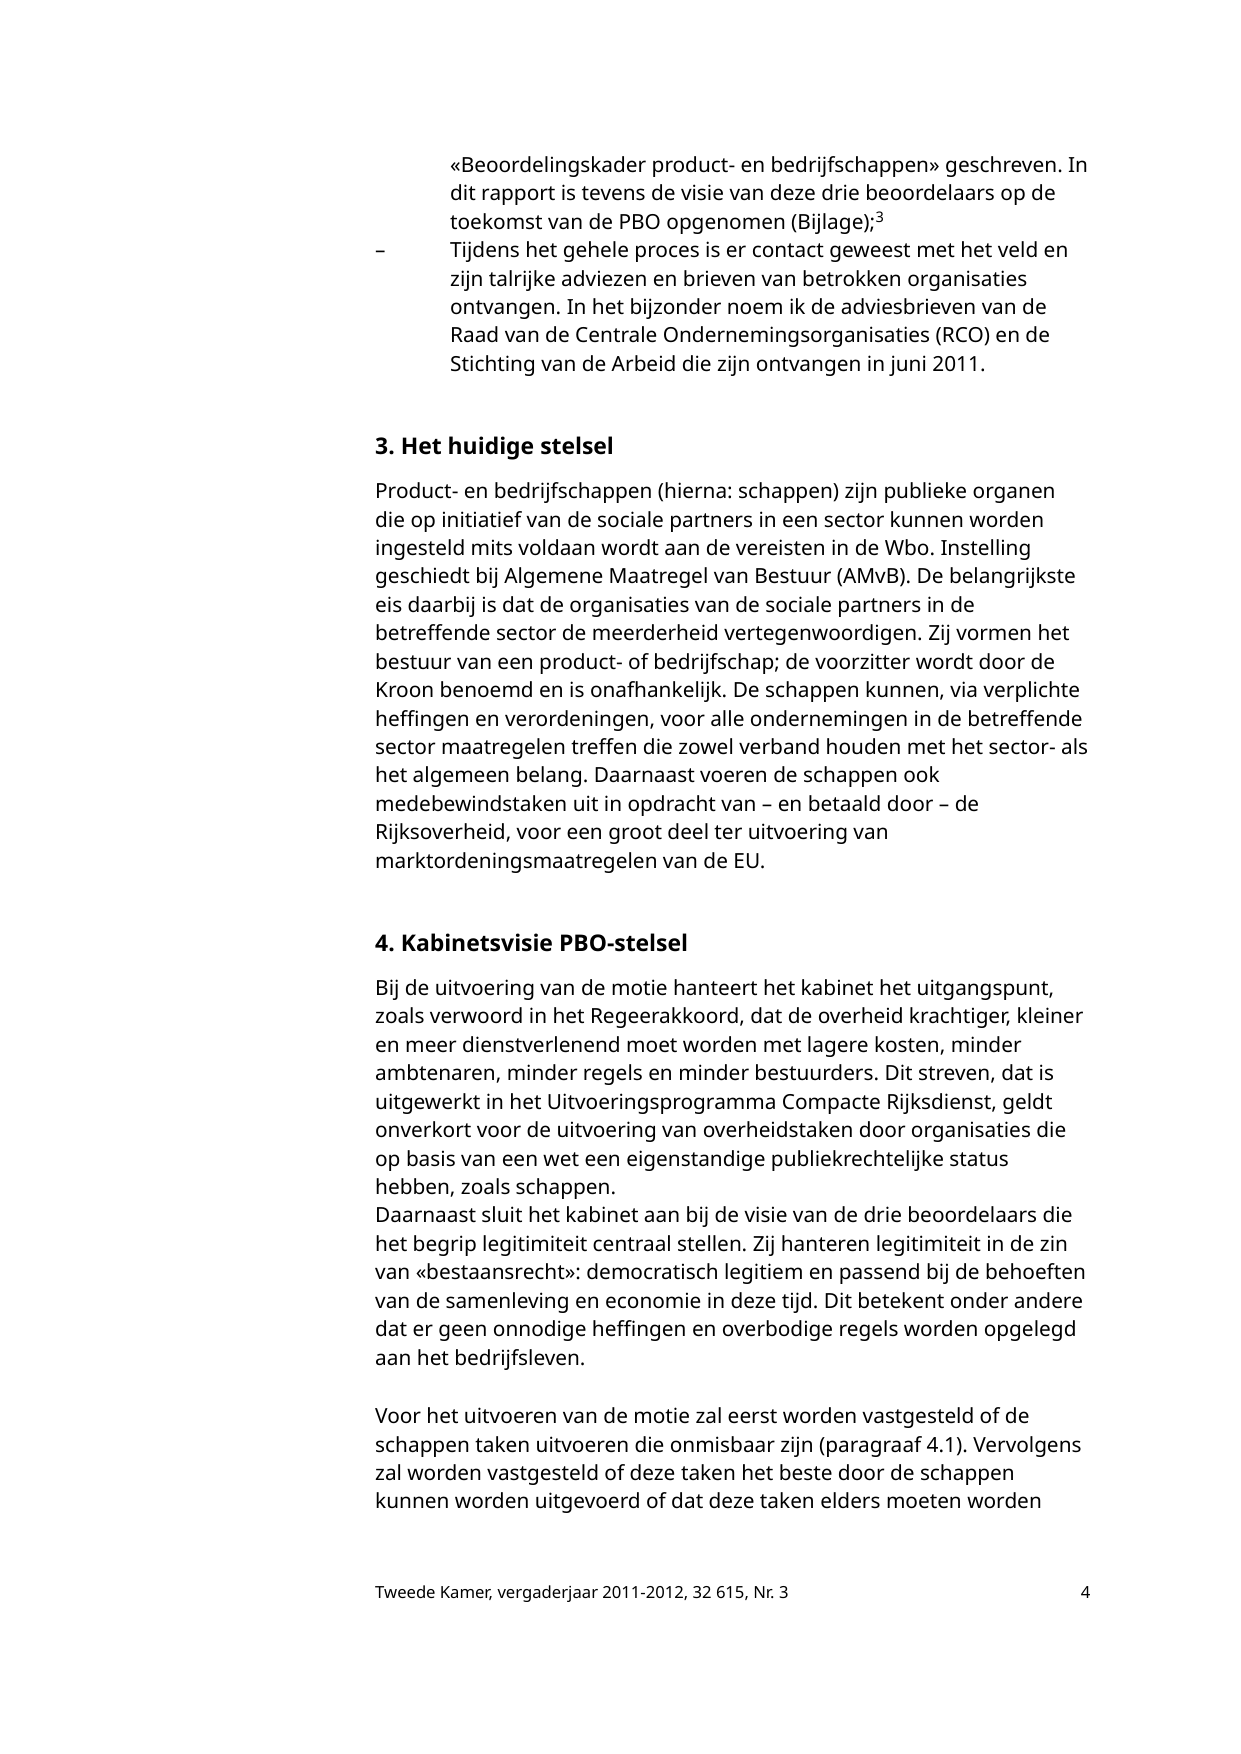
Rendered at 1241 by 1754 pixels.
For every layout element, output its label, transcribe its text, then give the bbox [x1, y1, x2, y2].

text Product- en bedrijfschappen (hierna: schappen) zijn publieke organen die op initiatief van de sociale partners in een sector kunnen worden ingesteld mits voldaan wordt aan de vereisten in de Wbo. Instelling geschiedt bij Algemene Maatregel van Bestuur (AMvB). De belangrijkste eis daarbij is dat de organisaties van de sociale partners in de betreffende sector de meerderheid vertegenwoordigen. Zij vormen het bestuur van een product- of bedrijfschap; de voorzitter wordt door de Kroon benoemd en is onafhankelijk. De schappen kunnen, via verplichte heffingen en verordeningen, voor alle ondernemingen in de betreffende sector maatregelen treffen die zowel verband houden met het sector- als het algemeen belang. Daarnaast voeren de schappen ook medebewindstaken uit in opdracht van – en betaald door – de Rijksoverheid, voor een groot deel ter uitvoering van marktordeningsmaatregelen van de EU. [375, 476, 1090, 874]
list «Beoordelingskader product- en bedrijfschappen» geschreven. In dit rapport is tevens de visie van deze drie beoordelaars op de toekomst van de PBO opgenomen (Bijlage);3 [375, 150, 1090, 235]
text Daarnaast sluit het kabinet aan bij de visie van de drie beoordelaars die het begrip legitimiteit centraal stellen. Zij hanteren legitimiteit in de zin van «bestaansrecht»: democratisch legitiem en passend bij de behoeften van de samenleving en economie in deze tijd. Dit betekent onder andere dat er geen onnodige heffingen en overbodige regels worden opgelegd aan het bedrijfsleven. [375, 1201, 1090, 1371]
list Tijdens het gehele proces is er contact geweest met het veld en zijn talrijke adviezen en brieven van betrokken organisaties ontvangen. In het bijzonder noem ik de adviesbrieven van de Raad van de Centrale Ondernemingsorganisaties (RCO) en de Stichting van de Arbeid die zijn ontvangen in juni 2011. [375, 235, 1090, 377]
subtitle 3. Het huidige stelsel [375, 430, 1090, 461]
text Voor het uitvoeren van de motie zal eerst worden vastgesteld of de schappen taken uitvoeren die onmisbaar zijn (paragraaf 4.1). Vervolgens zal worden vastgesteld of deze taken het beste door de schappen kunnen worden uitgevoerd of dat deze taken elders moeten worden [375, 1401, 1090, 1515]
subtitle 4. Kabinetsvisie PBO-stelsel [375, 927, 1090, 958]
text Bij de uitvoering van de motie hanteert het kabinet het uitgangspunt, zoals verwoord in het Regeerakkoord, dat de overheid krachtiger, kleiner en meer dienstverlenend moet worden met lagere kosten, minder ambtenaren, minder regels en minder bestuurders. Dit streven, dat is uitgewerkt in het Uitvoeringsprogramma Compacte Rijksdienst, geldt onverkort voor de uitvoering van overheidstaken door organisaties die op basis van een wet een eigenstandige publiekrechtelijke status hebben, zoals schappen. [375, 973, 1090, 1201]
